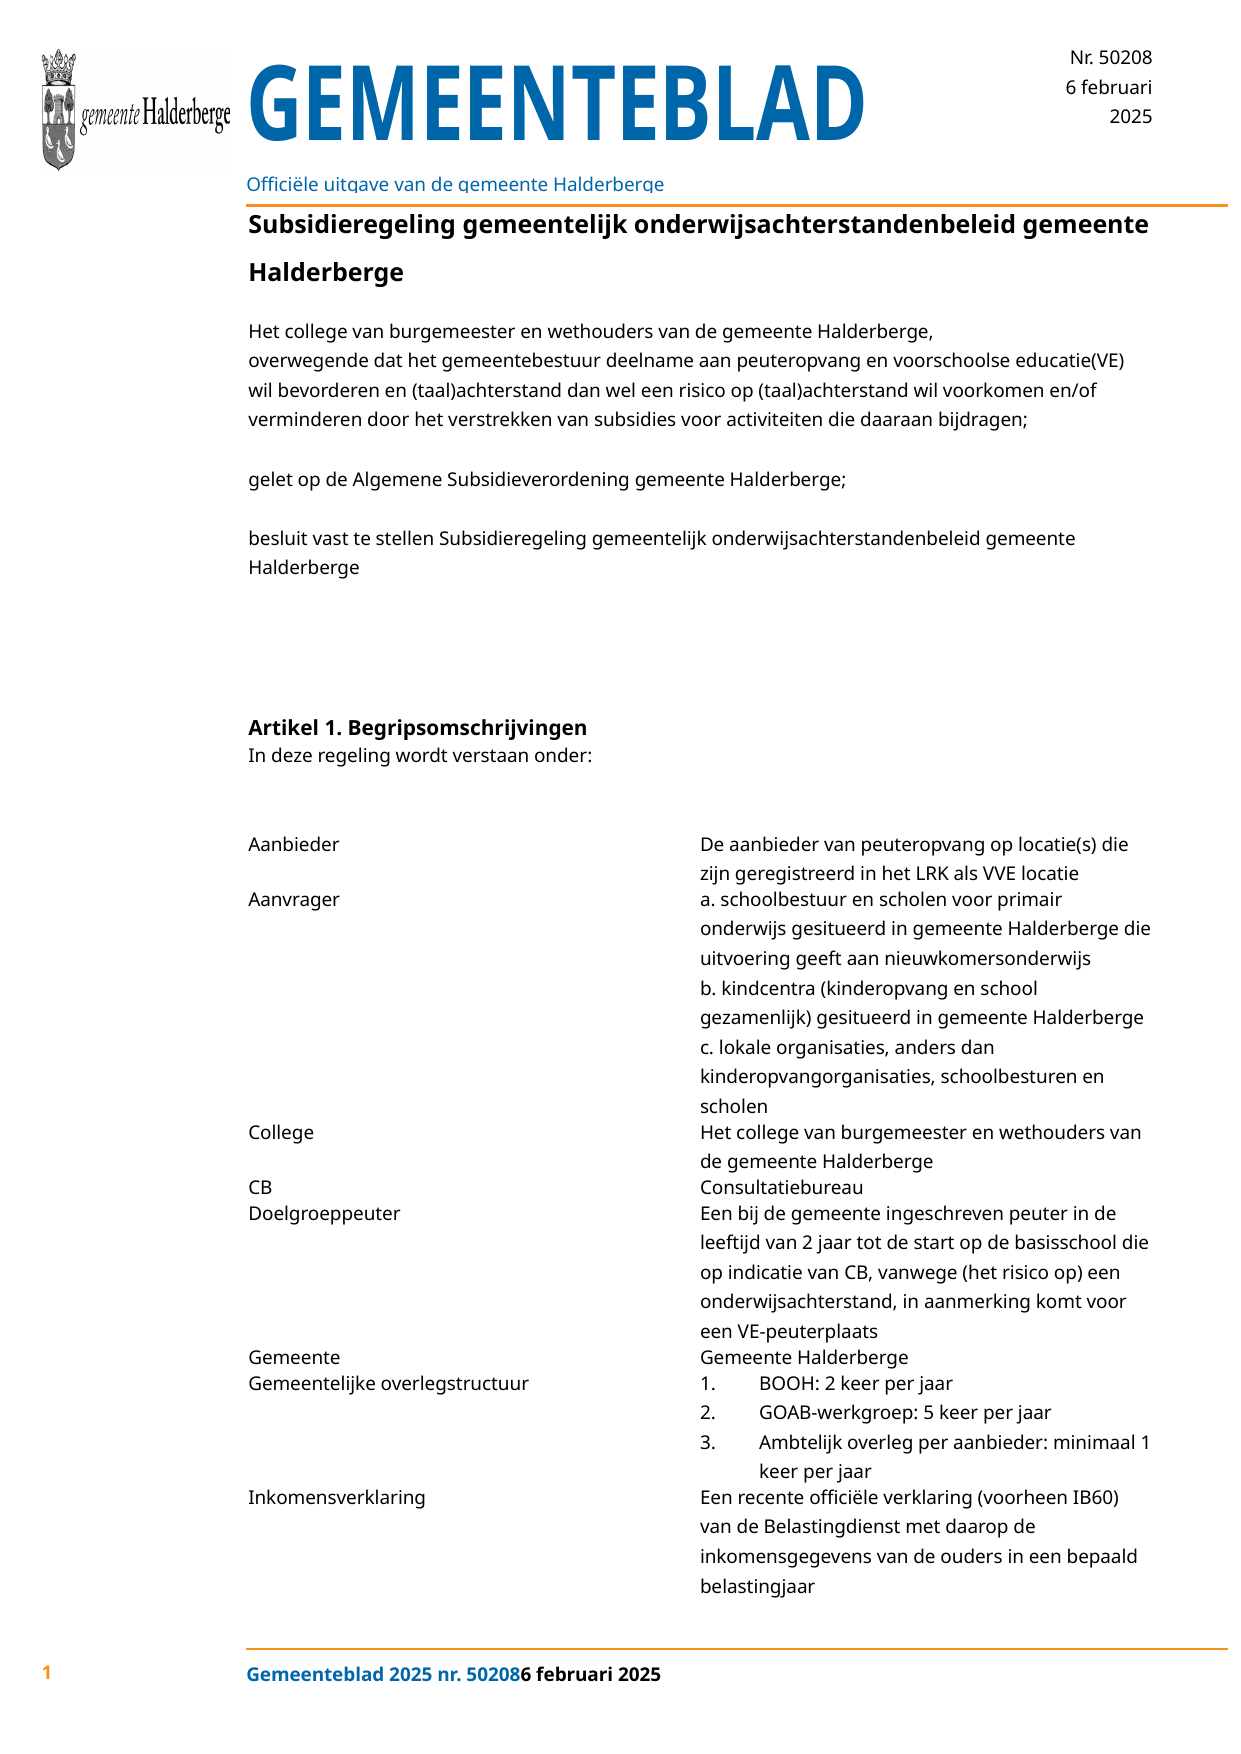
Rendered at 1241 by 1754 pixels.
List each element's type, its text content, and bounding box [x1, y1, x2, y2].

text Subsidieregeling gemeentelijk onderwijsachterstandenbeleid gemeente Halderberge [248, 207, 1152, 288]
table_cell CB [248, 1174, 700, 1200]
table_cell BOOH: 2 keer per jaar GOAB-werkgroep: 5 keer per jaar Ambtelijk overleg per aanbieder: minimaal 1 keer per jaar [700, 1370, 1152, 1484]
table_cell Doelgroeppeuter [248, 1200, 700, 1344]
picture [41, 47, 231, 172]
table_header Aanbieder [248, 831, 700, 886]
table_cell Consultatiebureau [700, 1174, 1152, 1200]
text besluit vast te stellen Subsidieregeling gemeentelijk onderwijsachterstandenbeleid gemeente Halderberge [248, 525, 1152, 580]
table_cell College [248, 1119, 700, 1174]
text Artikel 1. Begripsomschrijvingen [248, 713, 1152, 742]
table_cell Gemeente [248, 1344, 700, 1370]
text Het college van burgemeester en wethouders van de gemeente Halderberge, [248, 318, 1152, 344]
table_cell Een bij de gemeente ingeschreven peuter in de leeftijd van 2 jaar tot de start op de basisschool die op indicatie van CB, vanwege (het risico op) een onderwijsachterstand, in aanmerking komt voor een VE-peuterplaats [700, 1200, 1152, 1344]
table_cell Een recente officiële verklaring (voorheen IB60) van de Belastingdienst met daarop de inkomensgegevens van de ouders in een bepaald belastingjaar [700, 1484, 1152, 1599]
table_cell Gemeente Halderberge [700, 1344, 1152, 1370]
text gelet op de Algemene Subsidieverordening gemeente Halderberge; [248, 466, 1152, 492]
text In deze regeling wordt verstaan onder: [248, 742, 1152, 768]
table_header De aanbieder van peuteropvang op locatie(s) die zijn geregistreerd in het LRK als VVE locatie [700, 831, 1152, 886]
table_cell Aanvrager [248, 886, 700, 1119]
table_cell Gemeentelijke overlegstructuur [248, 1370, 700, 1484]
text overwegende dat het gemeentebestuur deelname aan peuteropvang en voorschoolse educatie(VE) wil bevorderen en (taal)achterstand dan wel een risico op (taal)achterstand wil voorkomen en/of verminderen door het verstrekken van subsidies voor activiteiten die daaraan bijdragen; [248, 347, 1152, 432]
table_cell Het college van burgemeester en wethouders van de gemeente Halderberge [700, 1119, 1152, 1174]
table_cell a. schoolbestuur en scholen voor primair onderwijs gesitueerd in gemeente Halderberge die uitvoering geeft aan nieuwkomersonderwijs b. kindcentra (kinderopvang en school gezamenlijk) gesitueerd in gemeente Halderberge c. lokale organisaties, anders dan kinderopvangorganisaties, schoolbesturen en scholen [700, 886, 1152, 1119]
table_cell Inkomensverklaring [248, 1484, 700, 1599]
